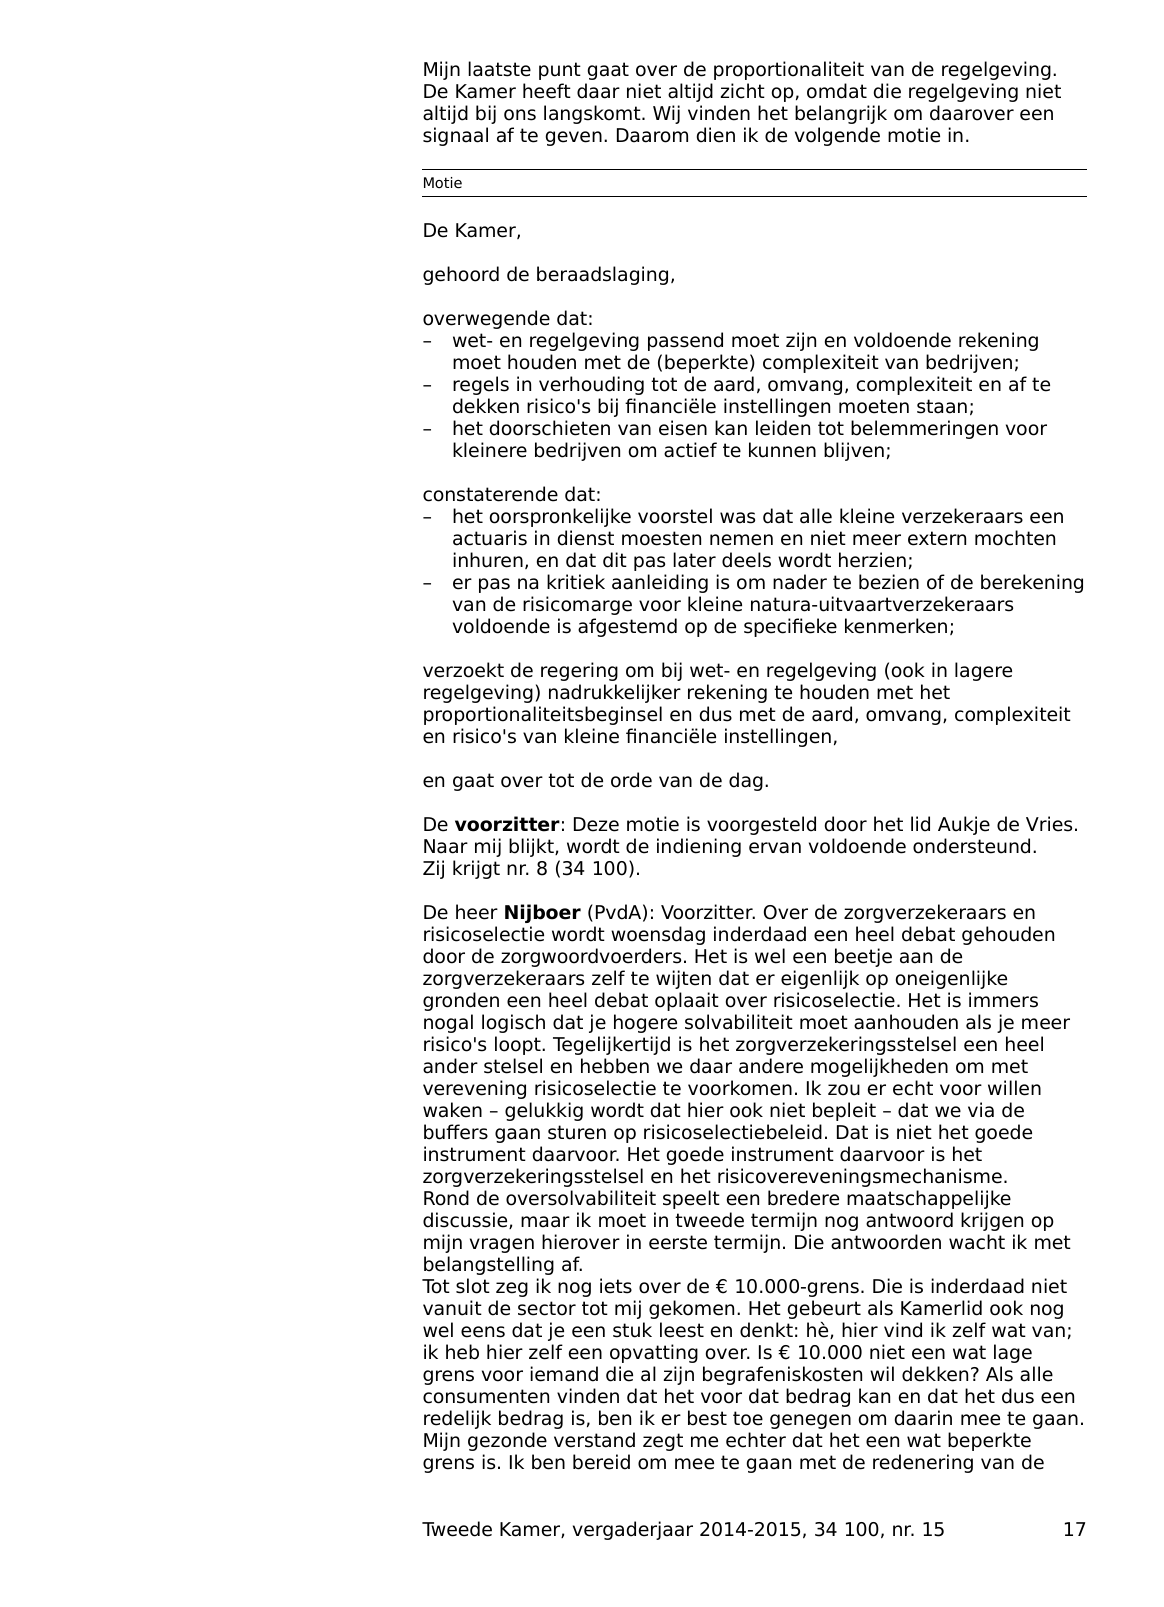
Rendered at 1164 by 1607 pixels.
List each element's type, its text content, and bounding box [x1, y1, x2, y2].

text overwegende dat: [422, 308, 1087, 330]
text De voorzitter: Deze motie is voorgesteld door het lid Aukje de Vries. Naar mij blijkt, wordt de indiening ervan voldoende ondersteund. [422, 814, 1087, 858]
text Tot slot zeg ik nog iets over de € 10.000-grens. Die is inderdaad niet vanuit de sector tot mij gekomen. Het gebeurt als Kamerlid ook nog wel eens dat je een stuk leest en denkt: hè, hier vind ik zelf wat van; ik heb hier zelf een opvatting over. Is € 10.000 niet een wat lage grens voor iemand die al zijn begrafeniskosten wil dekken? Als alle consumenten vinden dat het voor dat bedrag kan en dat het dus een redelijk bedrag is, ben ik er best toe genegen om daarin mee te gaan. Mijn gezonde verstand zegt me echter dat het een wat beperkte grens is. Ik ben bereid om mee te gaan met de redenering van de [422, 1276, 1087, 1474]
text De heer Nijboer (PvdA): Voorzitter. Over de zorgverzekeraars en risicoselectie wordt woensdag inderdaad een heel debat gehouden door de zorgwoordvoerders. Het is wel een beetje aan de zorgverzekeraars zelf te wijten dat er eigenlijk op oneigenlijke gronden een heel debat oplaait over risicoselectie. Het is immers nogal logisch dat je hogere solvabiliteit moet aanhouden als je meer risico's loopt. Tegelijkertijd is het zorgverzekeringsstelsel een heel ander stelsel en hebben we daar andere mogelijkheden om met verevening risicoselectie te voorkomen. Ik zou er echt voor willen waken – gelukkig wordt dat hier ook niet bepleit – dat we via de buffers gaan sturen op risicoselectiebeleid. Dat is niet het goede instrument daarvoor. Het goede instrument daarvoor is het zorgverzekeringsstelsel en het risicovereveningsmechanisme. [422, 902, 1087, 1188]
text – er pas na kritiek aanleiding is om nader te bezien of de berekening van de risicomarge voor kleine natura-uitvaartverzekeraars voldoende is afgestemd op de specifieke kenmerken; [422, 572, 1087, 638]
text en gaat over tot de orde van de dag. [422, 770, 1087, 792]
text – wet- en regelgeving passend moet zijn en voldoende rekening moet houden met de (beperkte) complexiteit van bedrijven; [422, 330, 1087, 374]
text gehoord de beraadslaging, [422, 264, 1087, 286]
text De Kamer, [422, 219, 1087, 241]
text – regels in verhouding tot de aard, omvang, complexiteit en af te dekken risico's bij financiële instellingen moeten staan; [422, 374, 1087, 418]
text verzoekt de regering om bij wet- en regelgeving (ook in lagere regelgeving) nadrukkelijker rekening te houden met het proportionaliteitsbeginsel en dus met de aard, omvang, complexiteit en risico's van kleine financiële instellingen, [422, 660, 1087, 748]
text – het oorspronkelijke voorstel was dat alle kleine verzekeraars een actuaris in dienst moesten nemen en niet meer extern mochten inhuren, en dat dit pas later deels wordt herzien; [422, 506, 1087, 572]
text – het doorschieten van eisen kan leiden tot belemmeringen voor kleinere bedrijven om actief te kunnen blijven; [422, 418, 1087, 462]
text constaterende dat: [422, 484, 1087, 506]
table_header Motie [422, 170, 1087, 196]
text Rond de oversolvabiliteit speelt een bredere maatschappelijke discussie, maar ik moet in tweede termijn nog antwoord krijgen op mijn vragen hierover in eerste termijn. Die antwoorden wacht ik met belangstelling af. [422, 1188, 1087, 1276]
text Mijn laatste punt gaat over de proportionaliteit van de regelgeving. De Kamer heeft daar niet altijd zicht op, omdat die regelgeving niet altijd bij ons langskomt. Wij vinden het belangrijk om daarover een signaal af te geven. Daarom dien ik de volgende motie in. [422, 59, 1087, 147]
text Zij krijgt nr. 8 (34 100). [422, 858, 1087, 880]
